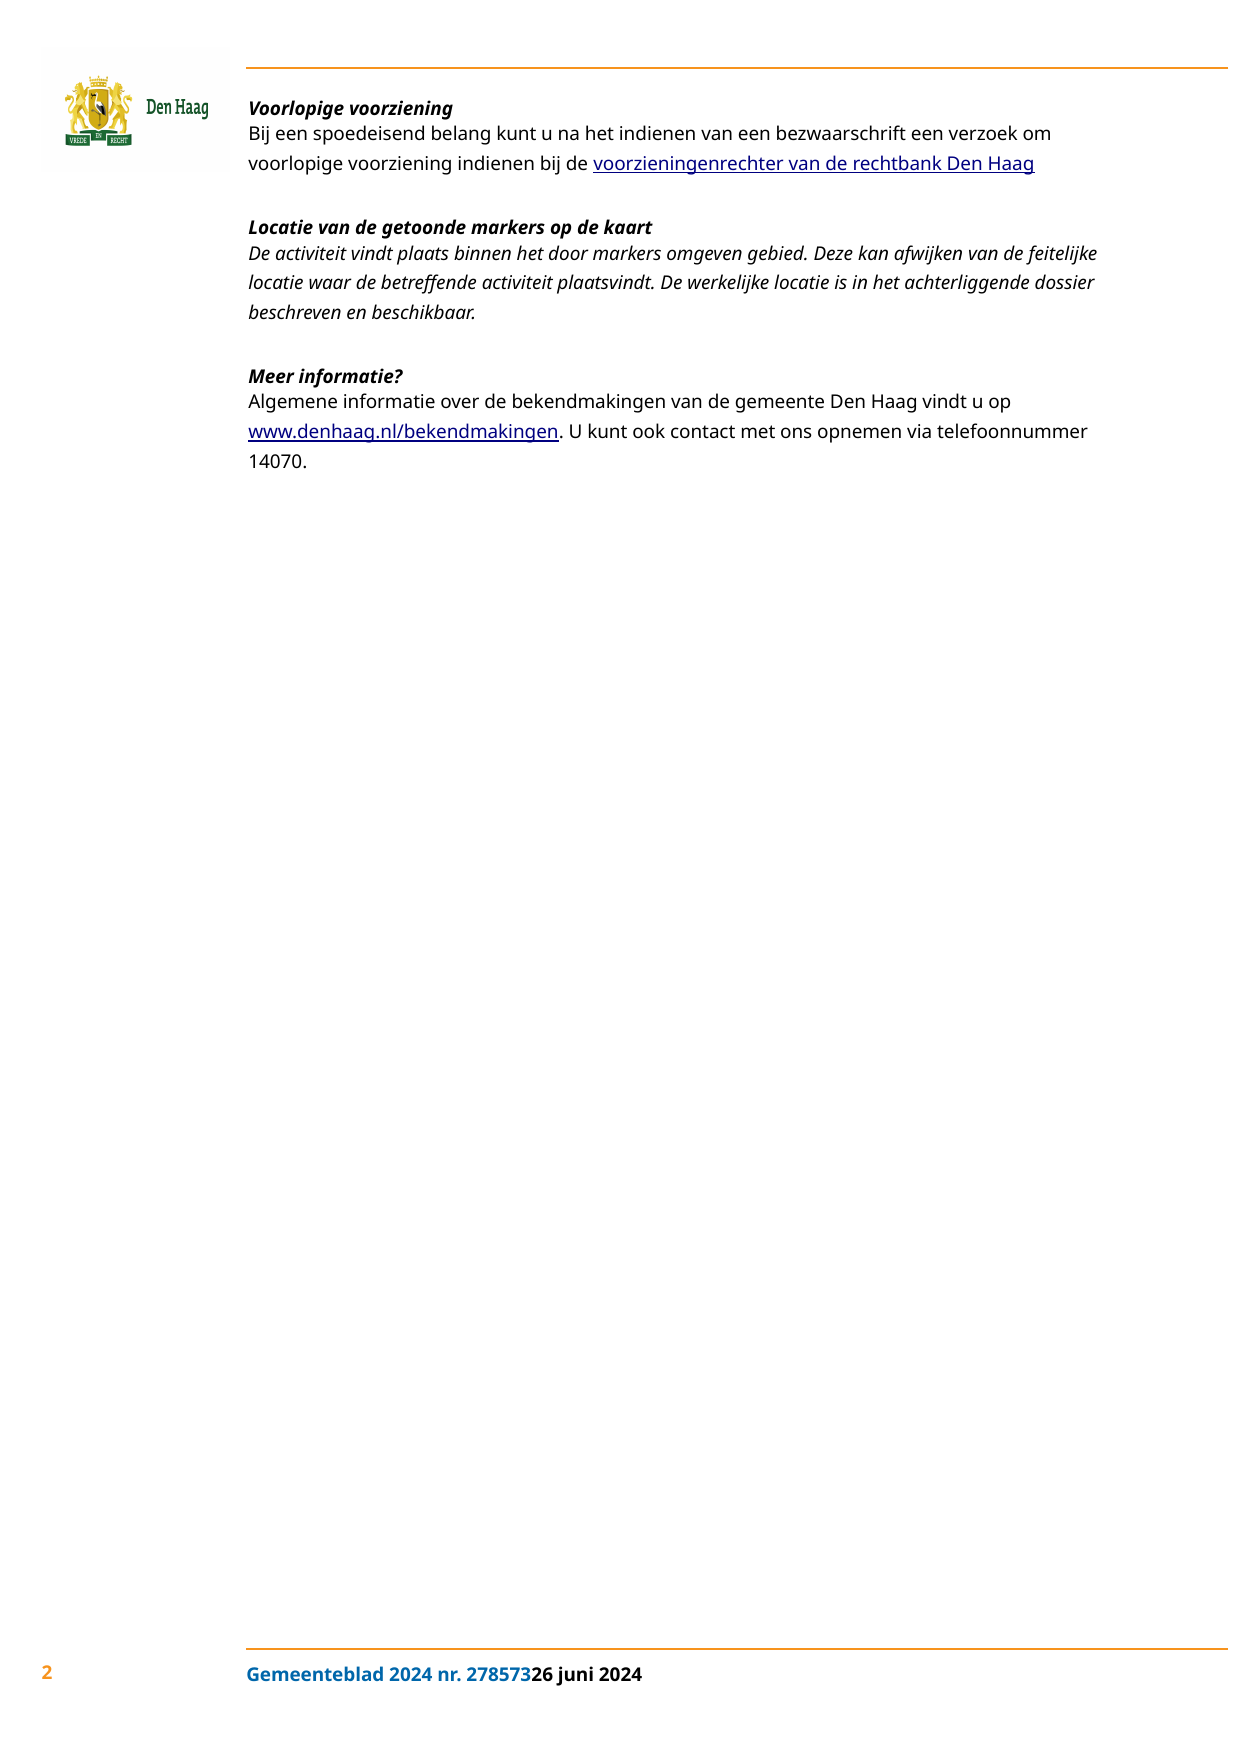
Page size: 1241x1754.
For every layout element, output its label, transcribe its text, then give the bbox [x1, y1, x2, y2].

text Locatie van de getoonde markers op de kaart [248, 214, 1152, 240]
text Meer informatie? [248, 363, 1152, 389]
text Bij een spoedeisend belang kunt u na het indienen van een bezwaarschrift een verzoek om voorlopige voorziening indienen bij de voorzieningenrechter van de rechtbank Den Haag [248, 121, 1152, 176]
text Algemene informatie over de bekendmakingen van de gemeente Den Haag vindt u op www.denhaag.nl/bekendmakingen. U kunt ook contact met ons opnemen via telefoonnummer 14070. [248, 389, 1152, 473]
picture [41, 47, 231, 172]
text De activiteit vindt plaats binnen het door markers omgeven gebied. Deze kan afwijken van de feitelijke locatie waar de betreffende activiteit plaatsvindt. De werkelijke locatie is in het achterliggende dossier beschreven en beschikbaar. [248, 240, 1152, 325]
text Voorlopige voorziening [248, 95, 1152, 121]
